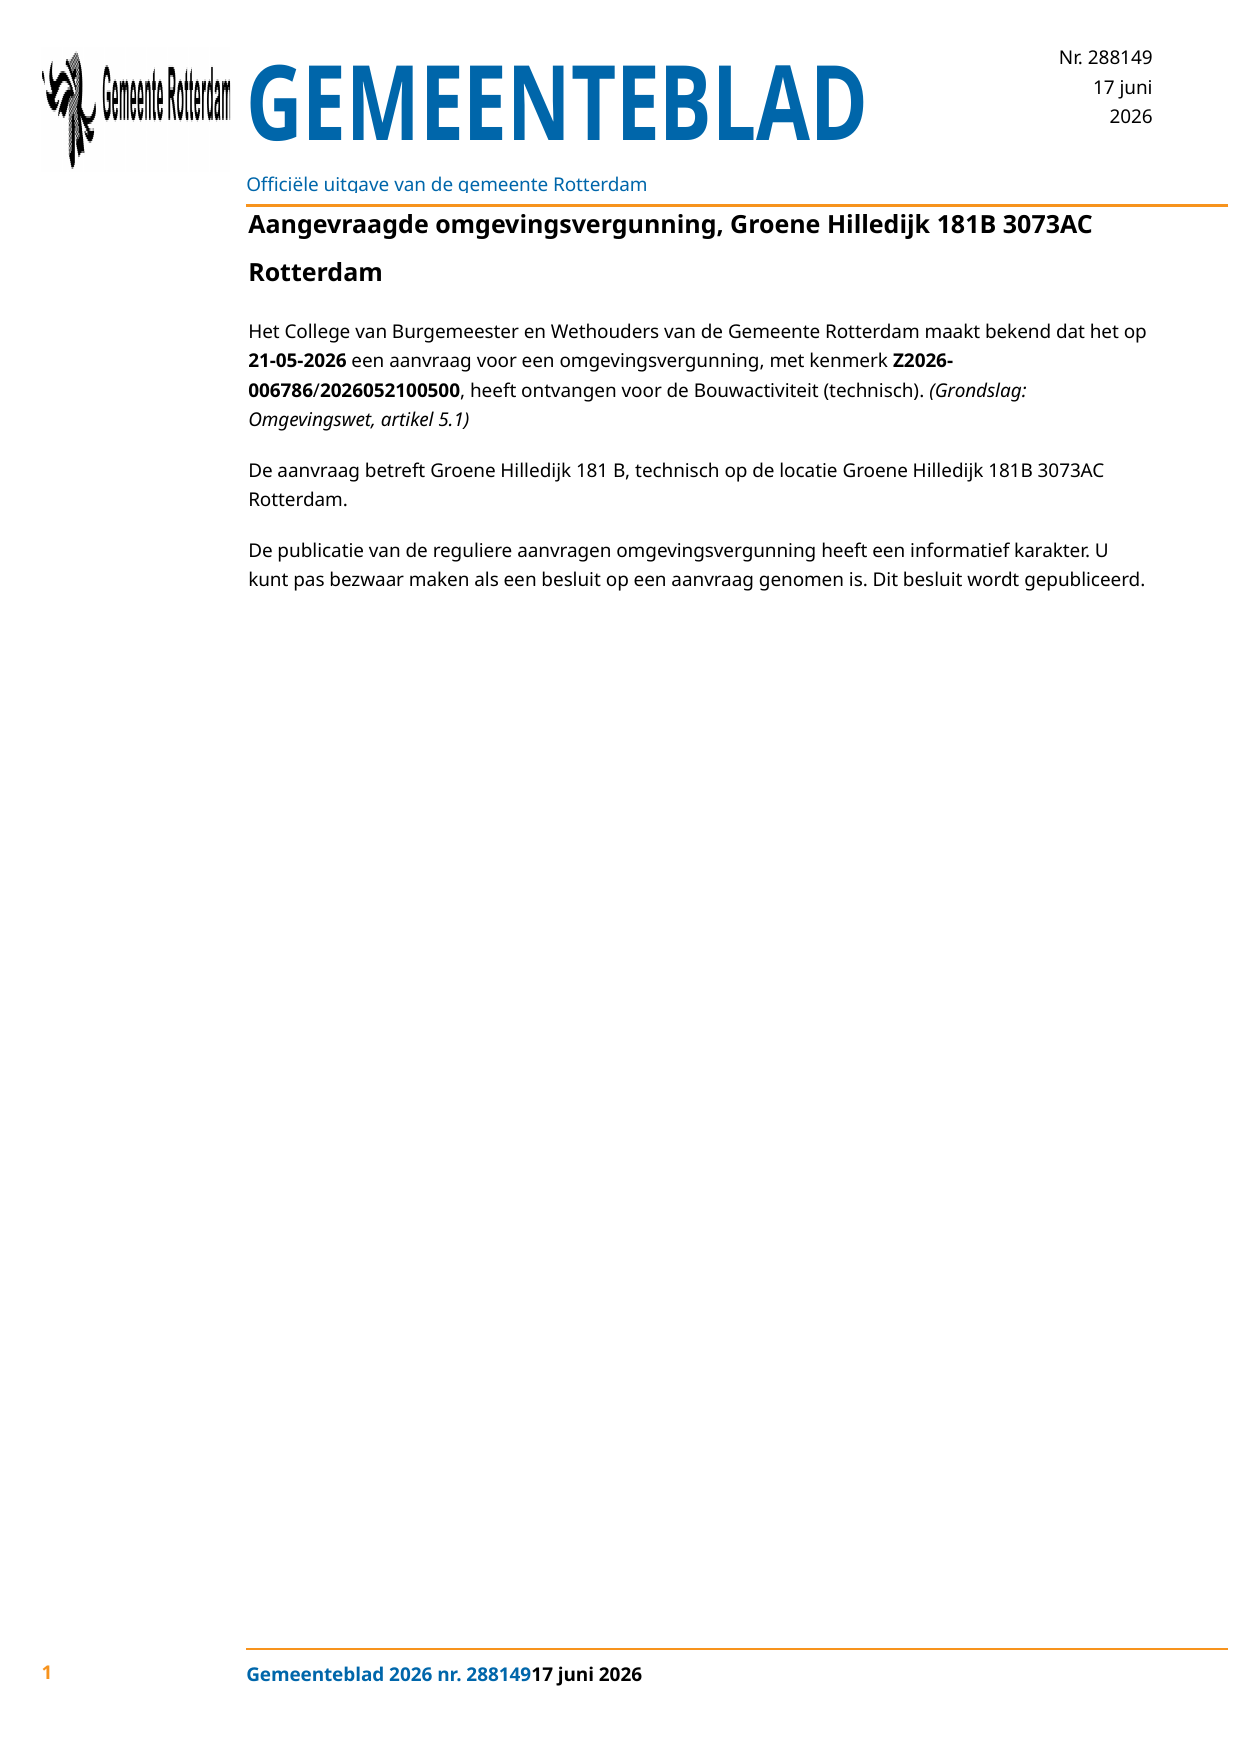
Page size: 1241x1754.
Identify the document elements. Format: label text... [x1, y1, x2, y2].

text Het College van Burgemeester en Wethouders van de Gemeente Rotterdam maakt bekend dat het op 21-05-2026 een aanvraag voor een omgevingsvergunning, met kenmerk Z2026-006786/2026052100500, heeft ontvangen voor de Bouwactiviteit (technisch). (Grondslag: Omgevingswet, artikel 5.1) [248, 318, 1152, 432]
text De publicatie van de reguliere aanvragen omgevingsvergunning heeft een informatief karakter. U kunt pas bezwaar maken als een besluit op een aanvraag genomen is. Dit besluit wordt gepubliceerd. [248, 537, 1152, 592]
text Aangevraagde omgevingsvergunning, Groene Hilledijk 181B 3073AC Rotterdam [248, 207, 1152, 288]
text De aanvraag betreft Groene Hilledijk 181 B, technisch op de locatie Groene Hilledijk 181B 3073AC Rotterdam. [248, 457, 1152, 512]
picture [41, 47, 231, 172]
